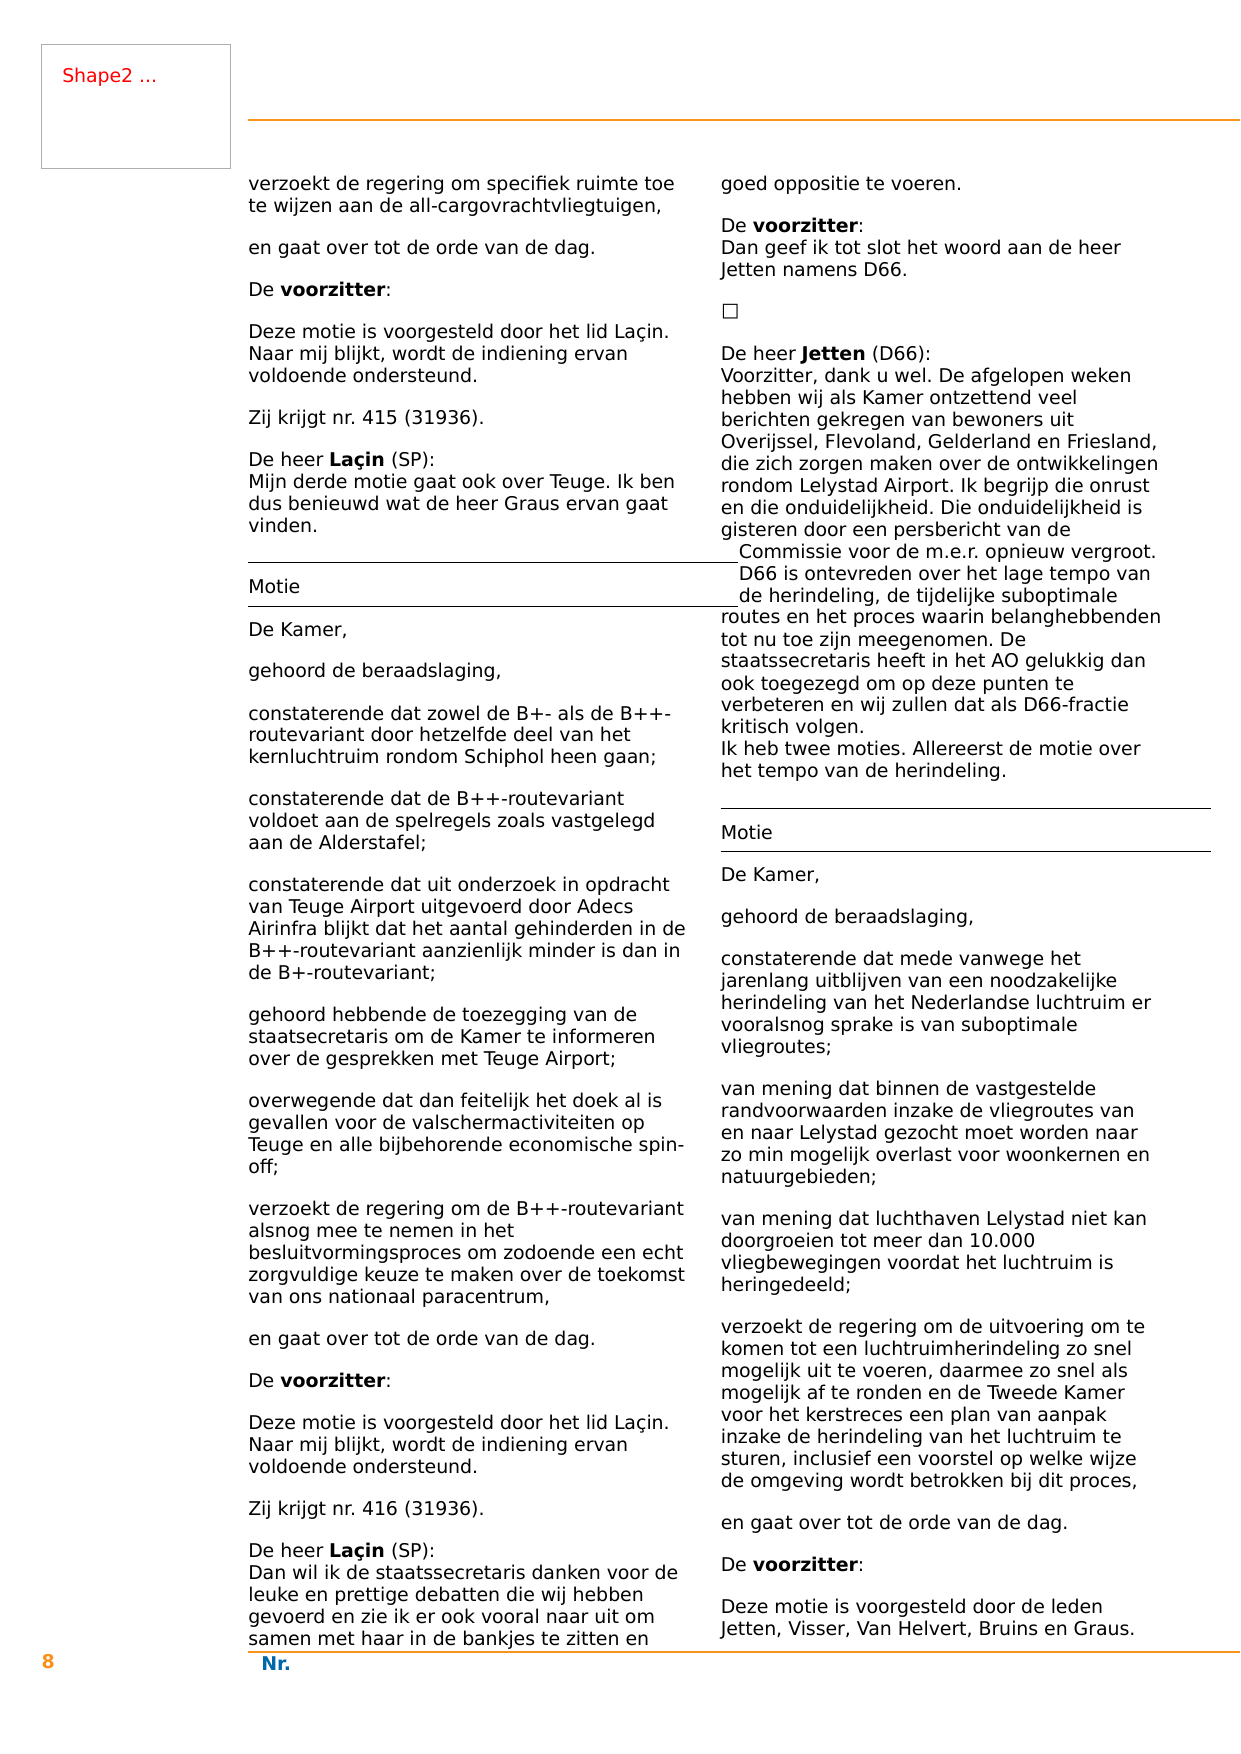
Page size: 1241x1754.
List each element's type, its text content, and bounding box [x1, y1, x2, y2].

text gehoord de beraadslaging, [248, 660, 691, 682]
text goed oppositie te voeren. [721, 173, 1163, 195]
text De voorzitter: [248, 279, 691, 301]
text overwegende dat dan feitelijk het doek al is gevallen voor de valschermactiviteiten op Teuge en alle bijbehorende economische spin-off; [248, 1090, 691, 1178]
text De voorzitter: [248, 1370, 691, 1392]
text Motie [721, 822, 1163, 844]
text verzoekt de regering om de B++-routevariant alsnog mee te nemen in het besluitvormingsproces om zodoende een echt zorgvuldige keuze te maken over de toekomst van ons nationaal paracentrum, [248, 1198, 691, 1308]
text De voorzitter: [721, 215, 1163, 237]
text constaterende dat zowel de B+- als de B++-routevariant door hetzelfde deel van het kernluchtruim rondom Schiphol heen gaan; [248, 702, 691, 768]
text Zij krijgt nr. 415 (31936). [248, 407, 691, 429]
text en gaat over tot de orde van de dag. [721, 1512, 1163, 1534]
text constaterende dat mede vanwege het jarenlang uitblijven van een noodzakelijke herindeling van het Nederlandse luchtruim er vooralsnog sprake is van suboptimale vliegroutes; [721, 948, 1163, 1058]
text Dan geef ik tot slot het woord aan de heer Jetten namens D66. [721, 237, 1163, 281]
text De voorzitter: [721, 1554, 1163, 1576]
text De heer Laçin (SP): [248, 1540, 691, 1562]
text constaterende dat de B++-routevariant voldoet aan de spelregels zoals vastgelegd aan de Alderstafel; [248, 788, 691, 854]
text De Kamer, [248, 618, 691, 640]
text Deze motie is voorgesteld door het lid Laçin. Naar mij blijkt, wordt de indiening ervan voldoende ondersteund. [248, 321, 691, 387]
text en gaat over tot de orde van de dag. [248, 237, 691, 259]
text verzoekt de regering om de uitvoering om te komen tot een luchtruimherindeling zo snel mogelijk uit te voeren, daarmee zo snel als mogelijk af te ronden en de Tweede Kamer voor het kerstreces een plan van aanpak inzake de herindeling van het luchtruim te sturen, inclusief een voorstel op welke wijze de omgeving wordt betrokken bij dit proces, [721, 1316, 1163, 1492]
text verzoekt de regering om specifiek ruimte toe te wijzen aan de all-cargovrachtvliegtuigen, [248, 173, 691, 217]
text van mening dat luchthaven Lelystad niet kan doorgroeien tot meer dan 10.000 vliegbewegingen voordat het luchtruim is heringedeeld; [721, 1208, 1163, 1296]
text Ik heb twee moties. Allereerst de motie over het tempo van de herindeling. [721, 738, 1163, 782]
text De Kamer, [721, 864, 1163, 886]
text Deze motie is voorgesteld door het lid Laçin. Naar mij blijkt, wordt de indiening ervan voldoende ondersteund. [248, 1412, 691, 1478]
text Mijn derde motie gaat ook over Teuge. Ik ben dus benieuwd wat de heer Graus ervan gaat vinden. [248, 471, 691, 537]
text constaterende dat uit onderzoek in opdracht van Teuge Airport uitgevoerd door Adecs Airinfra blijkt dat het aantal gehinderden in de B++-routevariant aanzienlijk minder is dan in de B+-routevariant; [248, 874, 691, 984]
text Voorzitter, dank u wel. De afgelopen weken hebben wij als Kamer ontzettend veel berichten gekregen van bewoners uit Overijssel, Flevoland, Gelderland en Friesland, die zich zorgen maken over de ontwikkelingen rondom Lelystad Airport. Ik begrijp die onrust en die onduidelijkheid. Die onduidelijkheid is gisteren door een persbericht van de Commissie voor de m.e.r. opnieuw vergroot. D66 is ontevreden over het lage tempo van de herindeling, de tijdelijke suboptimale routes en het proces waarin belanghebbenden tot nu toe zijn meegenomen. De staatssecretaris heeft in het AO gelukkig dan ook toegezegd om op deze punten te verbeteren en wij zullen dat als D66-fractie kritisch volgen. [721, 365, 1163, 738]
text Motie [248, 576, 691, 598]
text van mening dat binnen de vastgestelde randvoorwaarden inzake de vliegroutes van en naar Lelystad gezocht moet worden naar zo min mogelijk overlast voor woonkernen en natuurgebieden; [721, 1078, 1163, 1188]
text gehoord de beraadslaging, [721, 906, 1163, 928]
text De heer Laçin (SP): [248, 449, 691, 471]
text De heer Jetten (D66): [721, 343, 1163, 365]
text gehoord hebbende de toezegging van de staatsecretaris om de Kamer te informeren over de gesprekken met Teuge Airport; [248, 1004, 691, 1070]
text Dan wil ik de staatssecretaris danken voor de leuke en prettige debatten die wij hebben gevoerd en zie ik er ook vooral naar uit om samen met haar in de bankjes te zitten en [248, 1562, 691, 1650]
text Deze motie is voorgesteld door de leden Jetten, Visser, Van Helvert, Bruins en Graus. [721, 1596, 1163, 1639]
text ⬜ [721, 301, 1163, 323]
text en gaat over tot de orde van de dag. [248, 1328, 691, 1350]
text Zij krijgt nr. 416 (31936). [248, 1498, 691, 1520]
